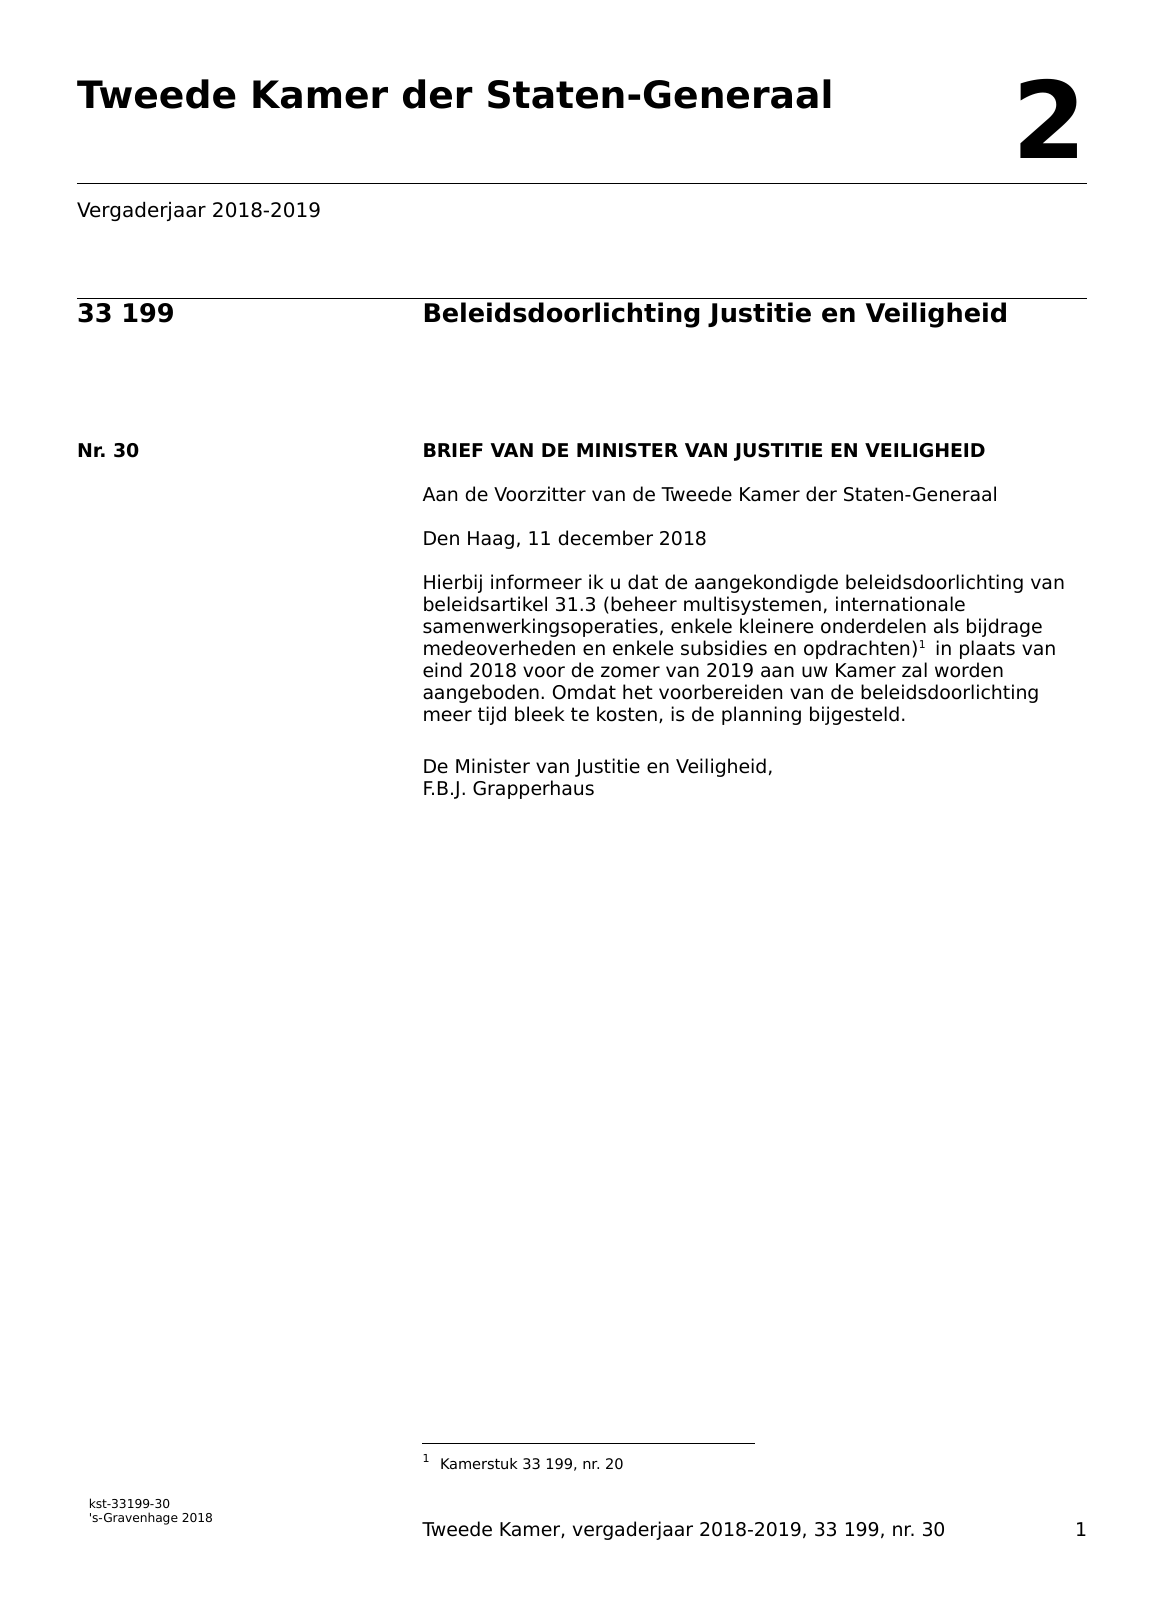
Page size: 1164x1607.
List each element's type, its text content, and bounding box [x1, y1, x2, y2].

text Hierbij informeer ik u dat de aangekondigde beleidsdoorlichting van beleidsartikel 31.3 (beheer multisystemen, internationale samenwerkingsoperaties, enkele kleinere onderdelen als bijdrage medeoverheden en enkele subsidies en opdrachten) in plaats van eind 2018 voor de zomer van 2019 aan uw Kamer zal worden aangeboden. Omdat het voorbereiden van de beleidsdoorlichting meer tijd bleek te kosten, is de planning bijgesteld. [422, 572, 1087, 726]
subtitle Nr. 30 BRIEF VAN DE MINISTER VAN JUSTITIE EN VEILIGHEID [77, 440, 1087, 462]
table_header 2 [886, 59, 1087, 183]
text De Minister van Justitie en Veiligheid, F.B.J. Grapperhaus [422, 756, 1087, 800]
text Kamerstuk 33 199, nr. 20 [422, 1452, 1087, 1474]
text Den Haag, 11 december 2018 [422, 528, 1087, 550]
text Aan de Voorzitter van de Tweede Kamer der Staten-Generaal [422, 484, 1087, 506]
table_header Tweede Kamer der Staten-Generaal [77, 59, 886, 183]
text kst-33199-30 [88, 1497, 323, 1511]
table_cell Vergaderjaar 2018-2019 [77, 184, 1087, 298]
text 's-Gravenhage 2018 [88, 1511, 323, 1525]
subtitle 33 199 Beleidsdoorlichting Justitie en Veiligheid [77, 299, 1087, 329]
